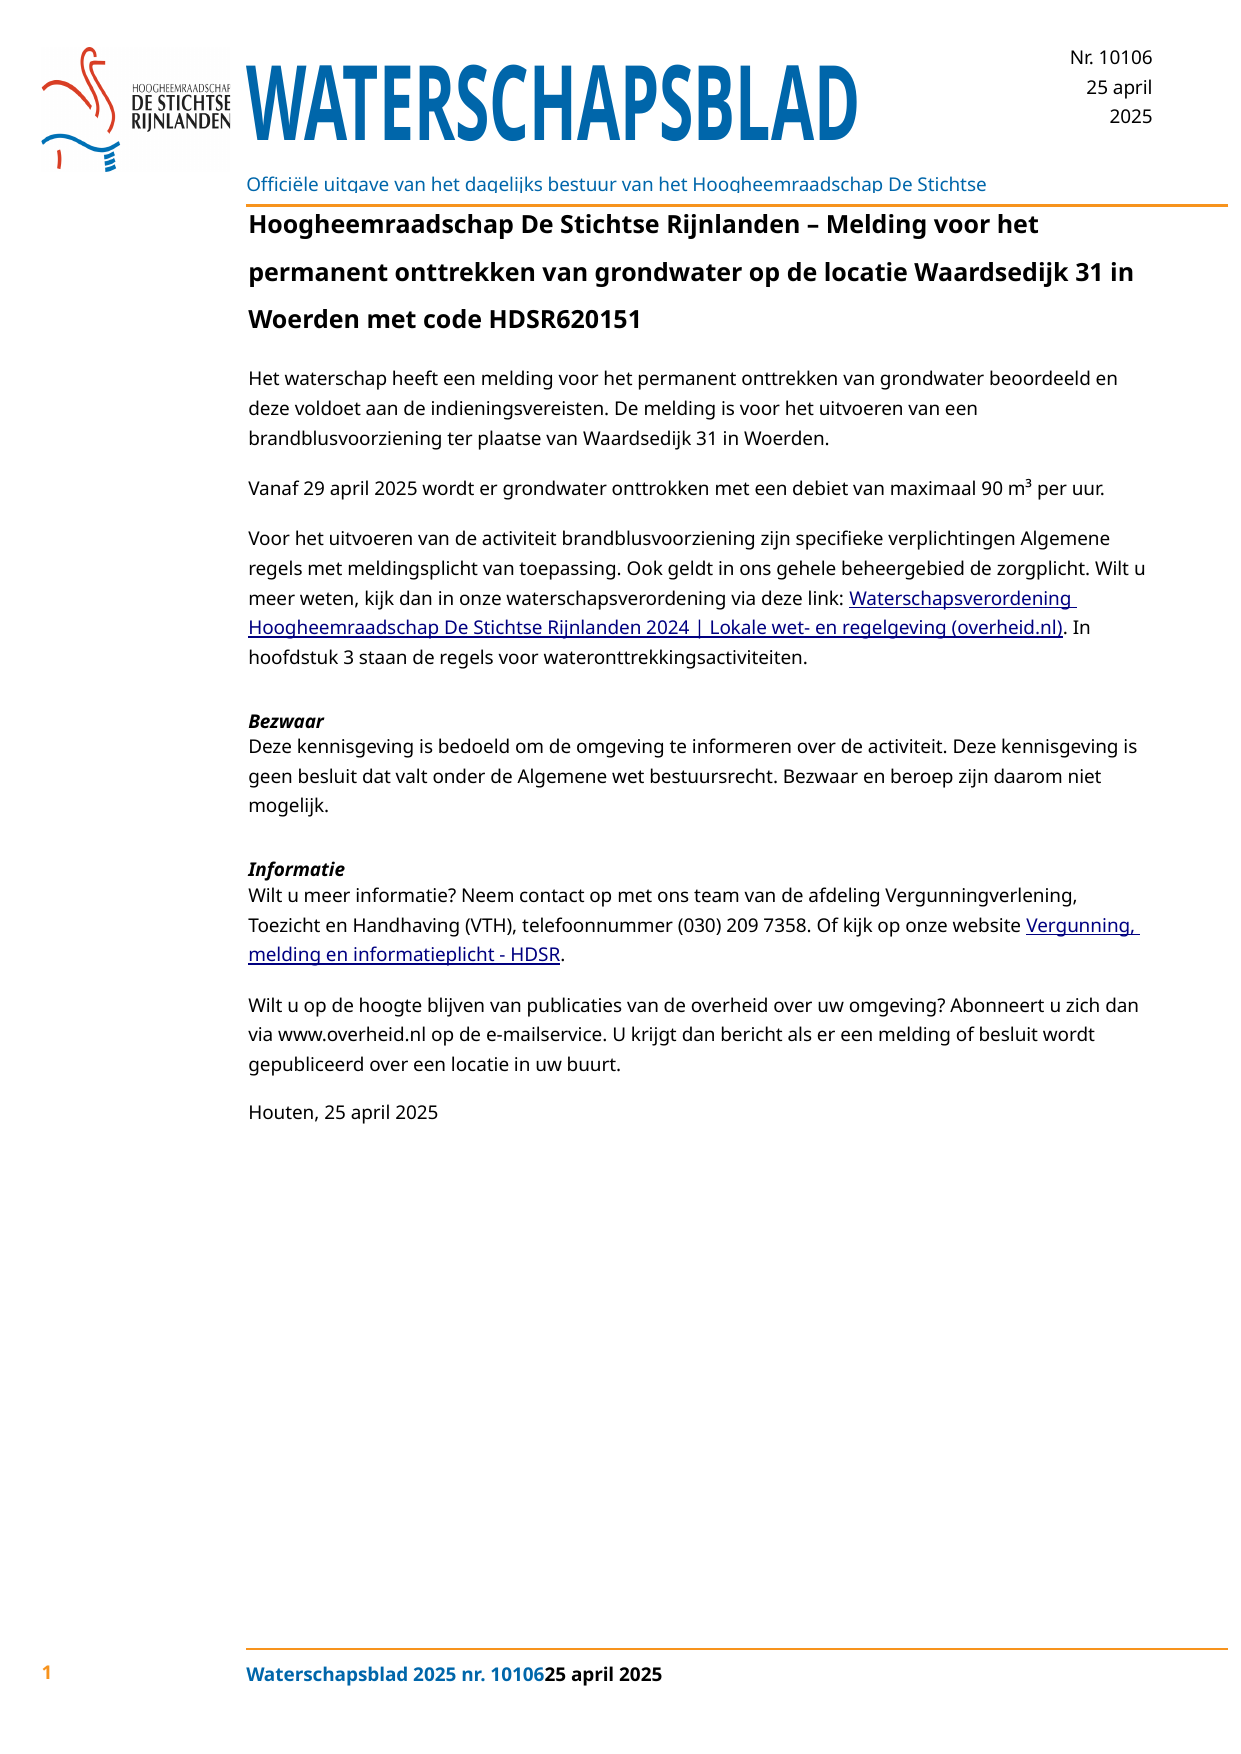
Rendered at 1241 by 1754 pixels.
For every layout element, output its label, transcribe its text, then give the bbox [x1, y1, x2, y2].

text Hoogheemraadschap De Stichtse Rijnlanden – Melding voor het permanent onttrekken van grondwater op de locatie Waardsedijk 31 in Woerden met code HDSR620151 [248, 207, 1152, 336]
text Deze kennisgeving is bedoeld om de omgeving te informeren over de activiteit. Deze kennisgeving is geen besluit dat valt onder de Algemene wet bestuursrecht. Bezwaar en beroep zijn daarom niet mogelijk. [248, 733, 1152, 818]
text Voor het uitvoeren van de activiteit brandblusvoorziening zijn specifieke verplichtingen Algemene regels met meldingsplicht van toepassing. Ook geldt in ons gehele beheergebied de zorgplicht. Wilt u meer weten, kijk dan in onze waterschapsverordening via deze link: Waterschapsverordening Hoogheemraadschap De Stichtse Rijnlanden 2024 | Lokale wet- en regelgeving (overheid.nl). In hoofdstuk 3 staan de regels voor wateronttrekkingsactiviteiten. [248, 526, 1152, 669]
picture [41, 47, 231, 172]
text Vanaf 29 april 2025 wordt er grondwater onttrokken met een debiet van maximaal 90 m³ per uur. [248, 475, 1152, 501]
text Het waterschap heeft een melding voor het permanent onttrekken van grondwater beoordeeld en deze voldoet aan de indieningsvereisten. De melding is voor het uitvoeren van een brandblusvoorziening ter plaatse van Waardsedijk 31 in Woerden. [248, 366, 1152, 450]
text Wilt u op de hoogte blijven van publicaties van de overheid over uw omgeving? Abonneert u zich dan via www.overheid.nl op de e-mailservice. U krijgt dan bericht als er een melding of besluit wordt gepubliceerd over een locatie in uw buurt. [248, 992, 1152, 1077]
text Informatie [248, 857, 1152, 882]
text Bezwaar [248, 708, 1152, 733]
text Houten, 25 april 2025 [248, 1099, 1152, 1125]
text Wilt u meer informatie? Neem contact op met ons team van de afdeling Vergunningverlening, Toezicht en Handhaving (VTH), telefoonnummer (030) 209 7358. Of kijk op onze website Vergunning, melding en informatieplicht - HDSR. [248, 882, 1152, 967]
